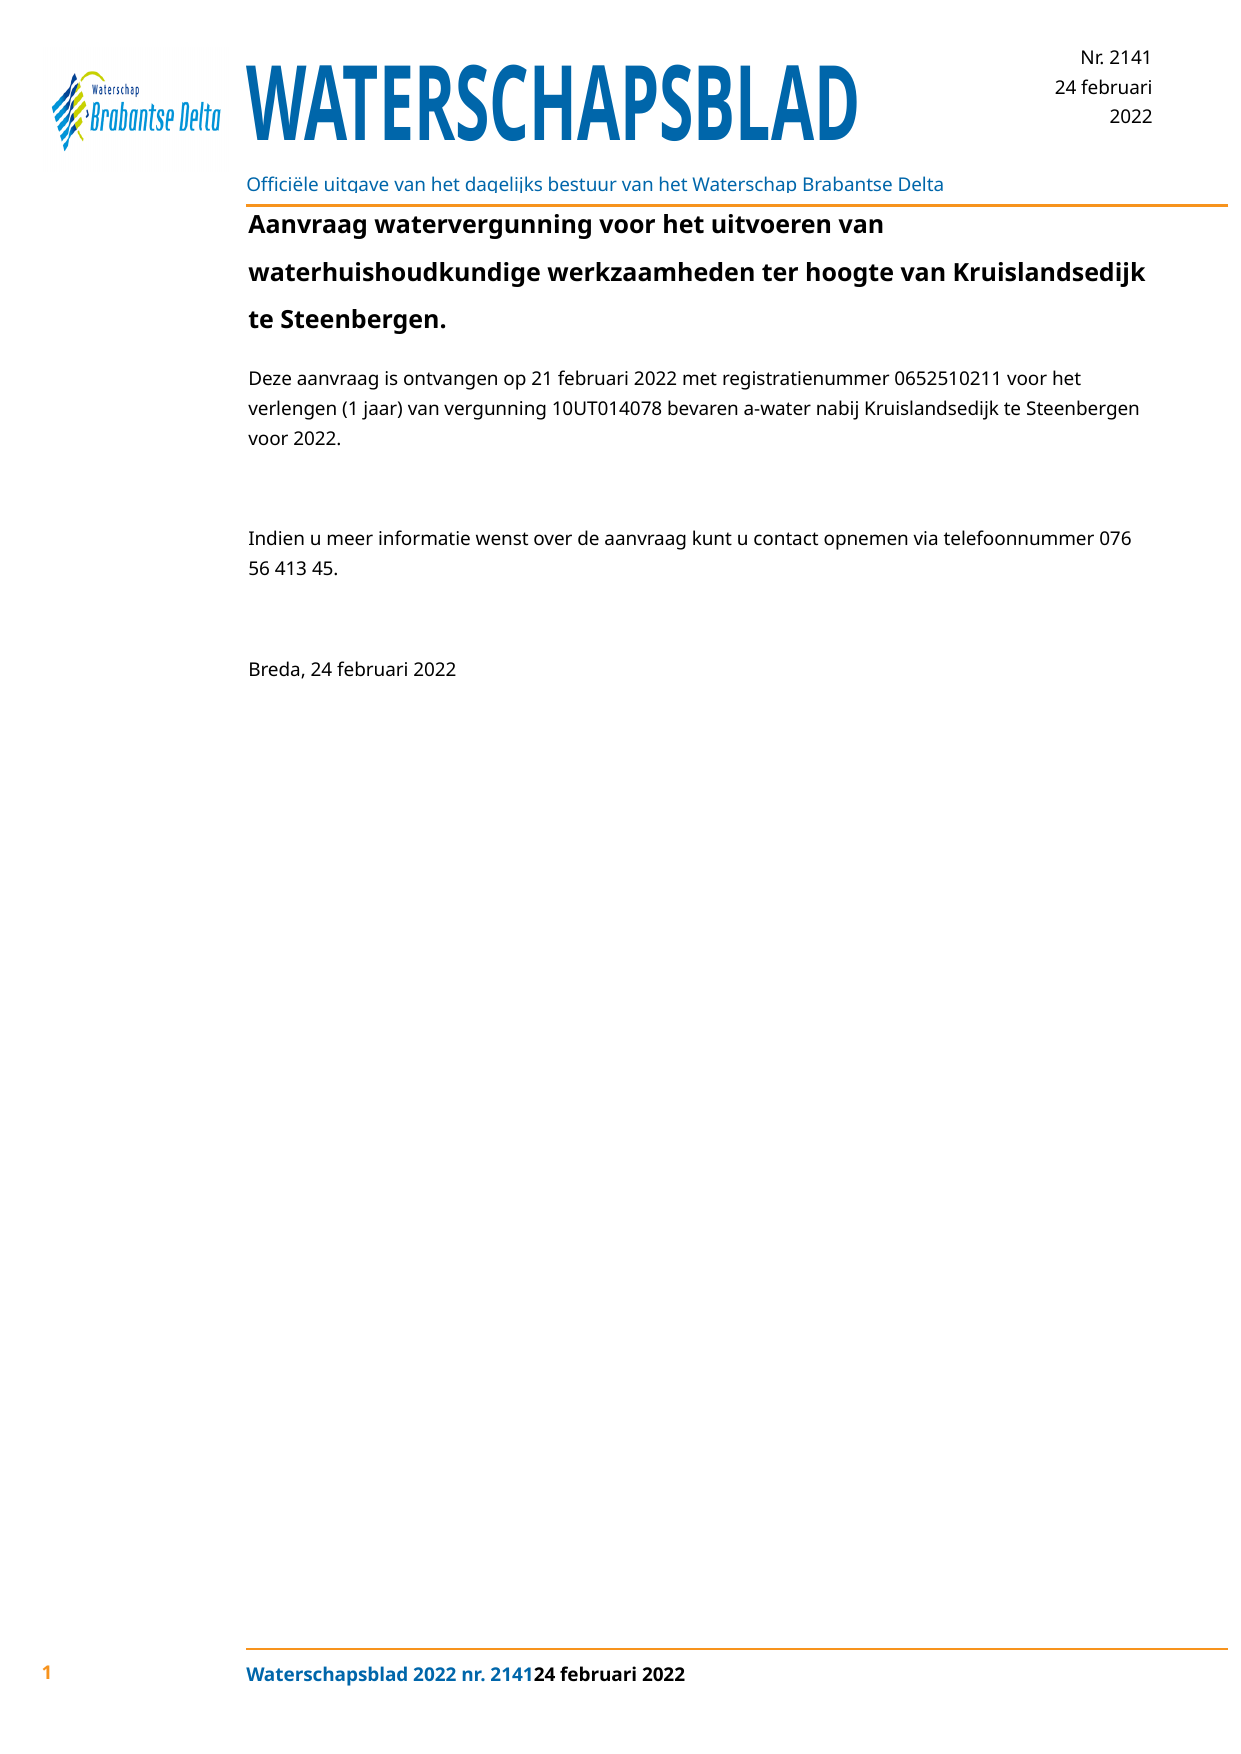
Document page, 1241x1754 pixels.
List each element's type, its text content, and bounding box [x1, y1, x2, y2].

text Breda, 24 februari 2022 [248, 656, 1152, 682]
picture [41, 47, 231, 172]
text Indien u meer informatie wenst over de aanvraag kunt u contact opnemen via telefoonnummer 076 56 413 45. [248, 526, 1152, 581]
text Aanvraag watervergunning voor het uitvoeren van waterhuishoudkundige werkzaamheden ter hoogte van Kruislandsedijk te Steenbergen. [248, 207, 1152, 336]
text Deze aanvraag is ontvangen op 21 februari 2022 met registratienummer 0652510211 voor het verlengen (1 jaar) van vergunning 10UT014078 bevaren a-water nabij Kruislandsedijk te Steenbergen voor 2022. [248, 366, 1152, 450]
